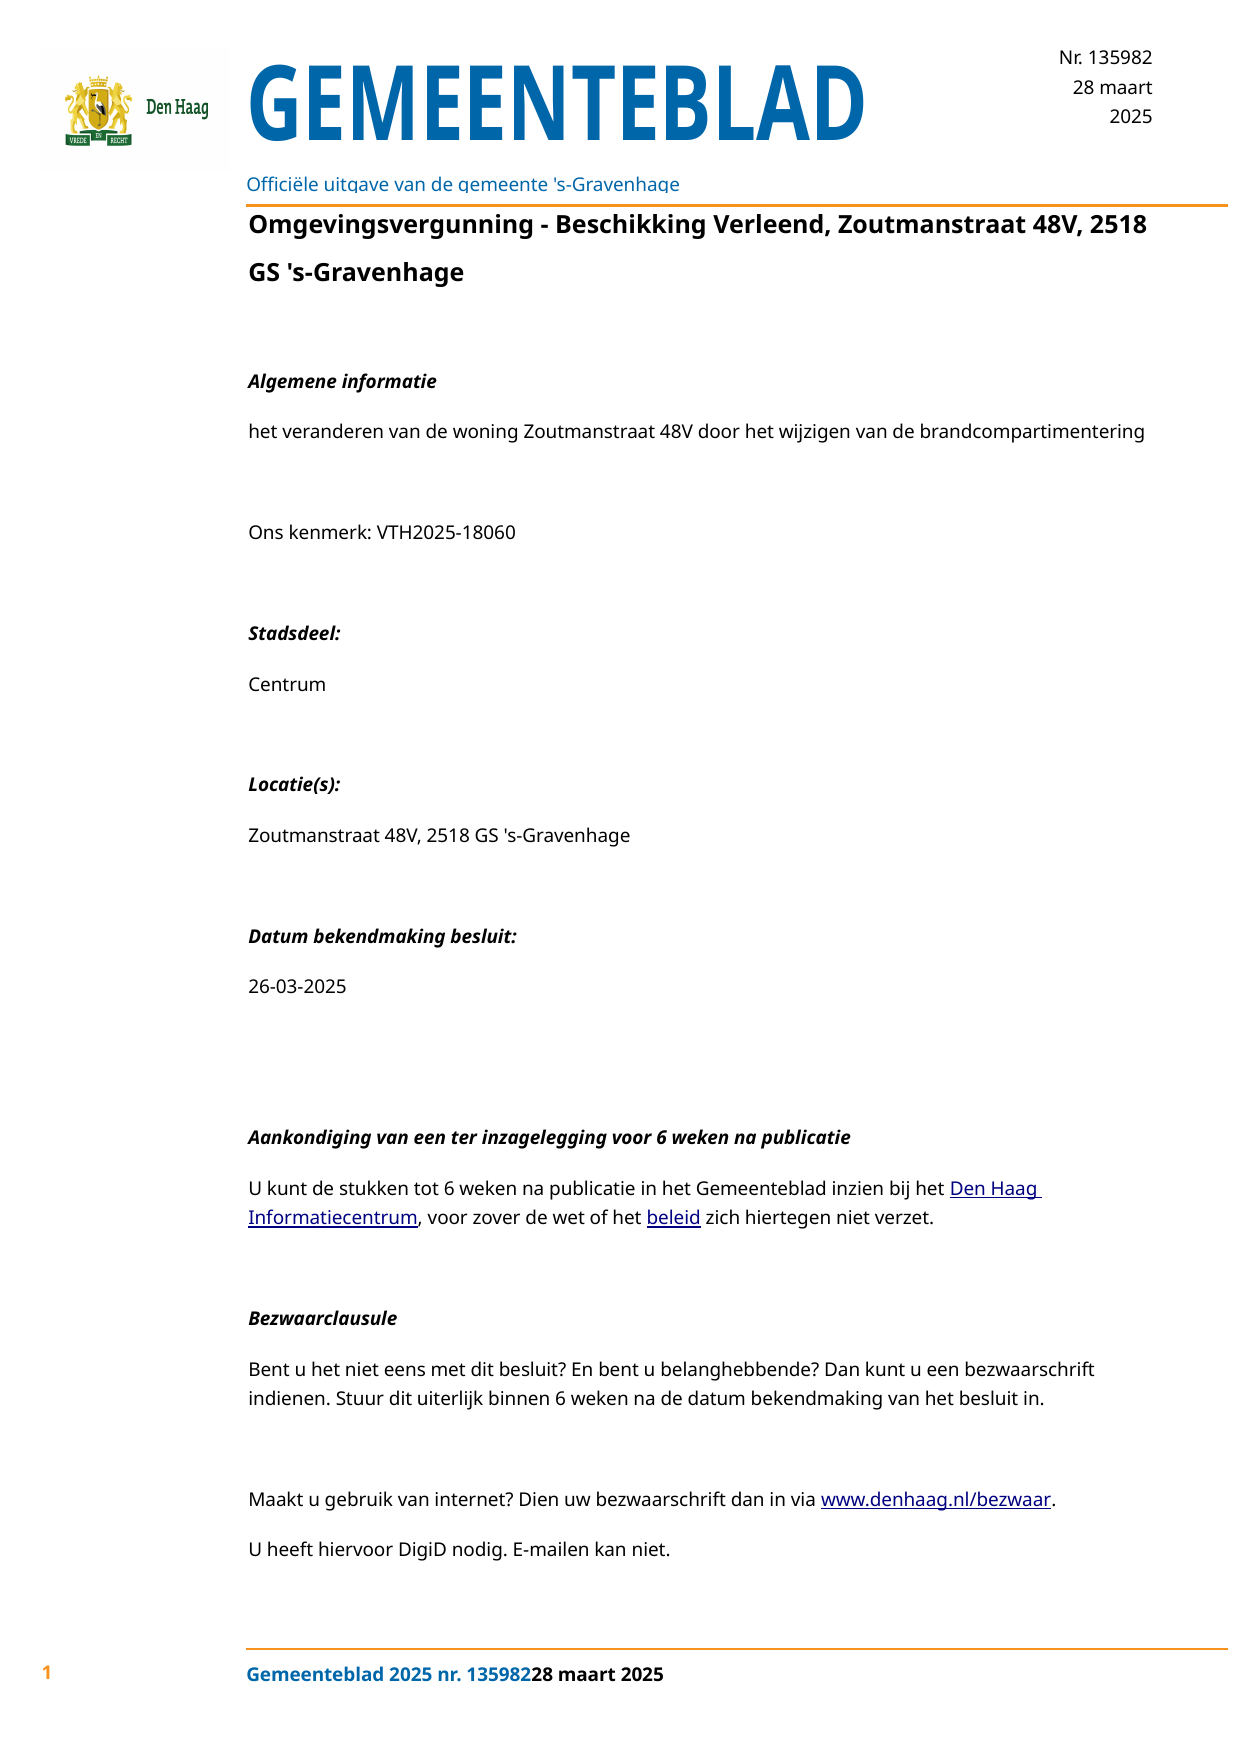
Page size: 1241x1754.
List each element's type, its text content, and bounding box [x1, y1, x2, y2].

text Stadsdeel: [248, 620, 1152, 646]
text Omgevingsvergunning - Beschikking Verleend, Zoutmanstraat 48V, 2518 GS 's-Gravenhage [248, 207, 1152, 288]
text Centrum [248, 671, 1152, 697]
text Bezwaarclausule [248, 1305, 1152, 1331]
text Zoutmanstraat 48V, 2518 GS 's-Gravenhage [248, 822, 1152, 848]
text Locatie(s): [248, 772, 1152, 797]
picture [41, 47, 231, 172]
text Aankondiging van een ter inzagelegging voor 6 weken na publicatie [248, 1124, 1152, 1150]
text Algemene informatie [248, 368, 1152, 394]
text het veranderen van de woning Zoutmanstraat 48V door het wijzigen van de brandcompartimentering [248, 419, 1152, 444]
text U heeft hiervoor DigiD nodig. E-mailen kan niet. [248, 1537, 1152, 1562]
text Maakt u gebruik van internet? Dien uw bezwaarschrift dan in via www.denhaag.nl/bezwaar. [248, 1486, 1152, 1512]
text Bent u het niet eens met dit besluit? En bent u belanghebbende? Dan kunt u een bezwaarschrift indienen. Stuur dit uiterlijk binnen 6 weken na de datum bekendmaking van het besluit in. [248, 1356, 1152, 1411]
text Datum bekendmaking besluit: [248, 923, 1152, 949]
text Ons kenmerk: VTH2025-18060 [248, 519, 1152, 545]
text U kunt de stukken tot 6 weken na publicatie in het Gemeenteblad inzien bij het Den Haag Informatiecentrum, voor zover de wet of het beleid zich hiertegen niet verzet. [248, 1175, 1152, 1230]
text 26-03-2025 [248, 973, 1152, 999]
